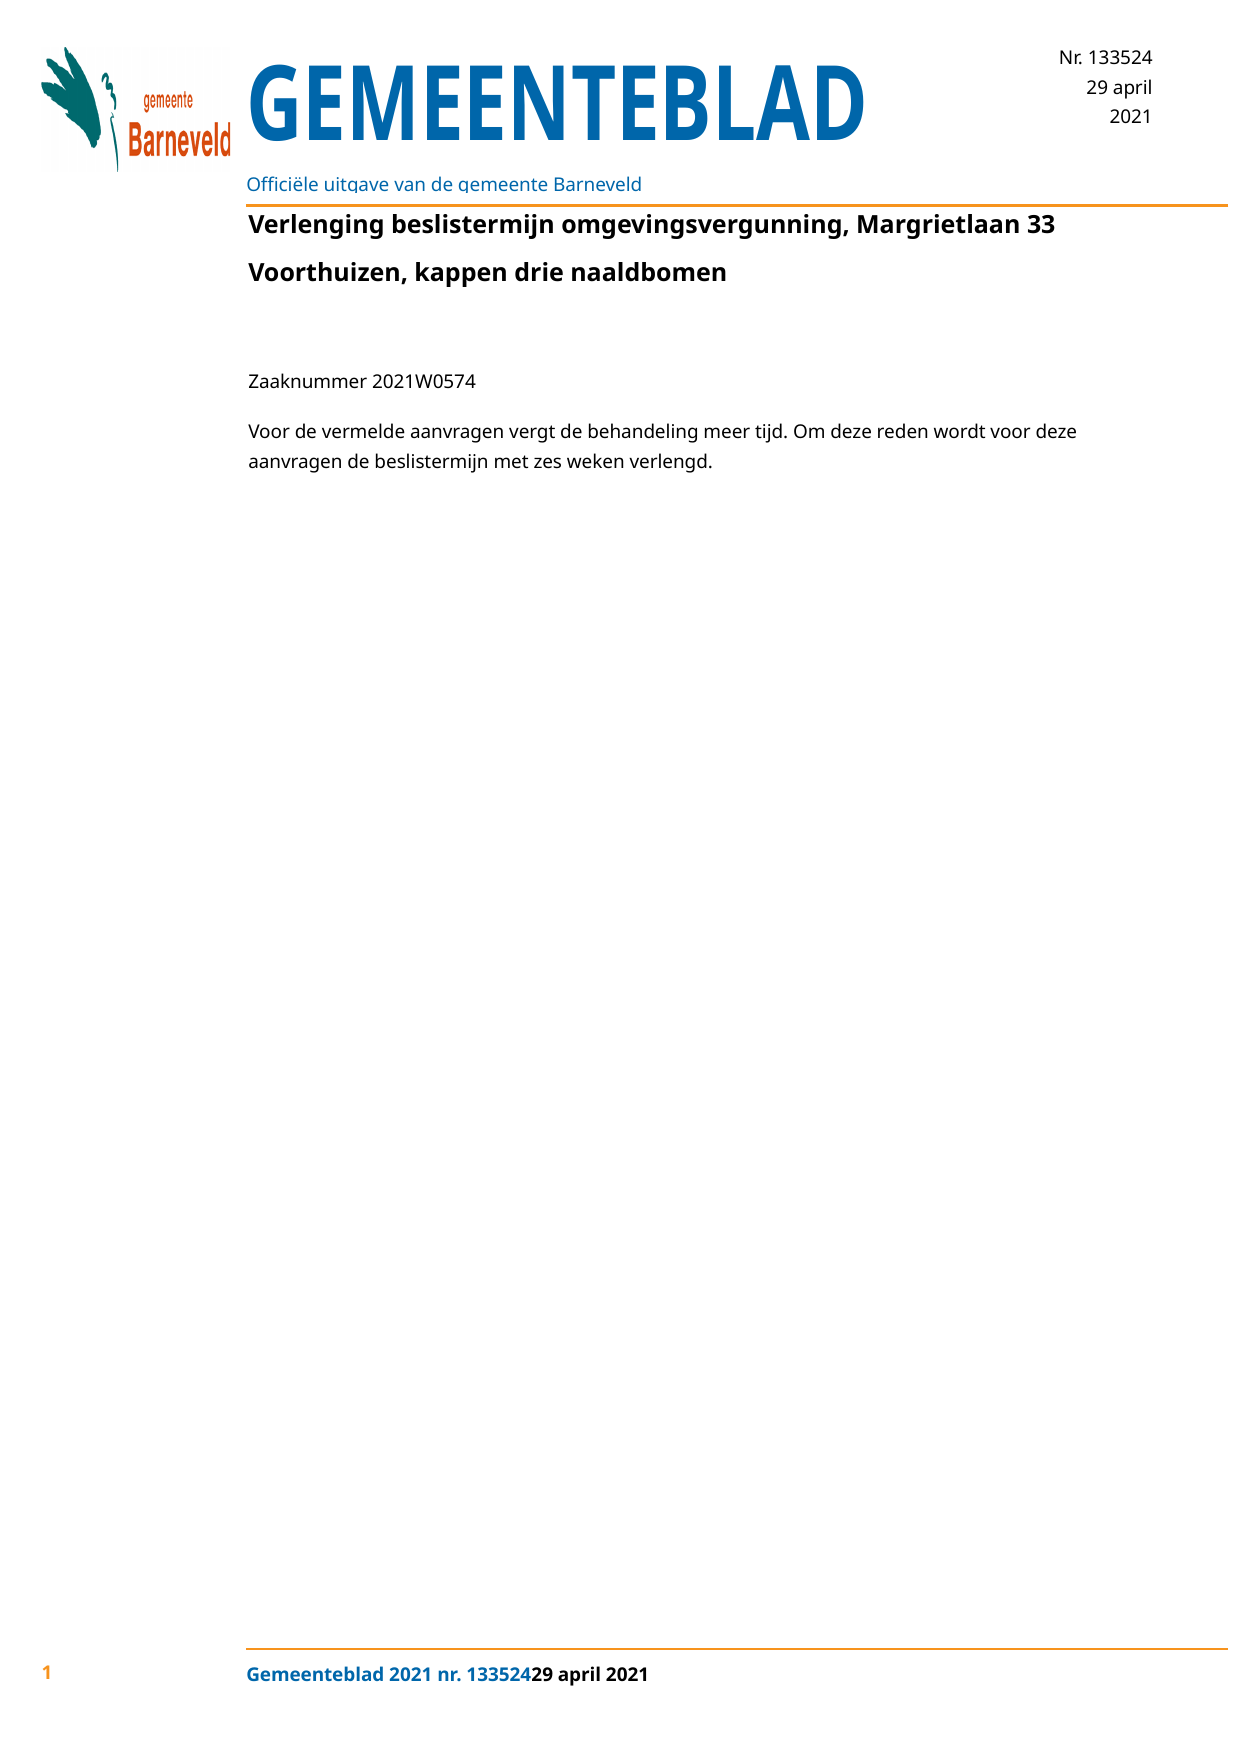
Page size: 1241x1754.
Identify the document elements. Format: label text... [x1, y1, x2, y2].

picture [41, 47, 231, 172]
text Zaaknummer 2021W0574 [248, 368, 1152, 394]
text Verlenging beslistermijn omgevingsvergunning, Margrietlaan 33 Voorthuizen, kappen drie naaldbomen [248, 207, 1152, 288]
text Voor de vermelde aanvragen vergt de behandeling meer tijd. Om deze reden wordt voor deze aanvragen de beslistermijn met zes weken verlengd. [248, 419, 1152, 474]
